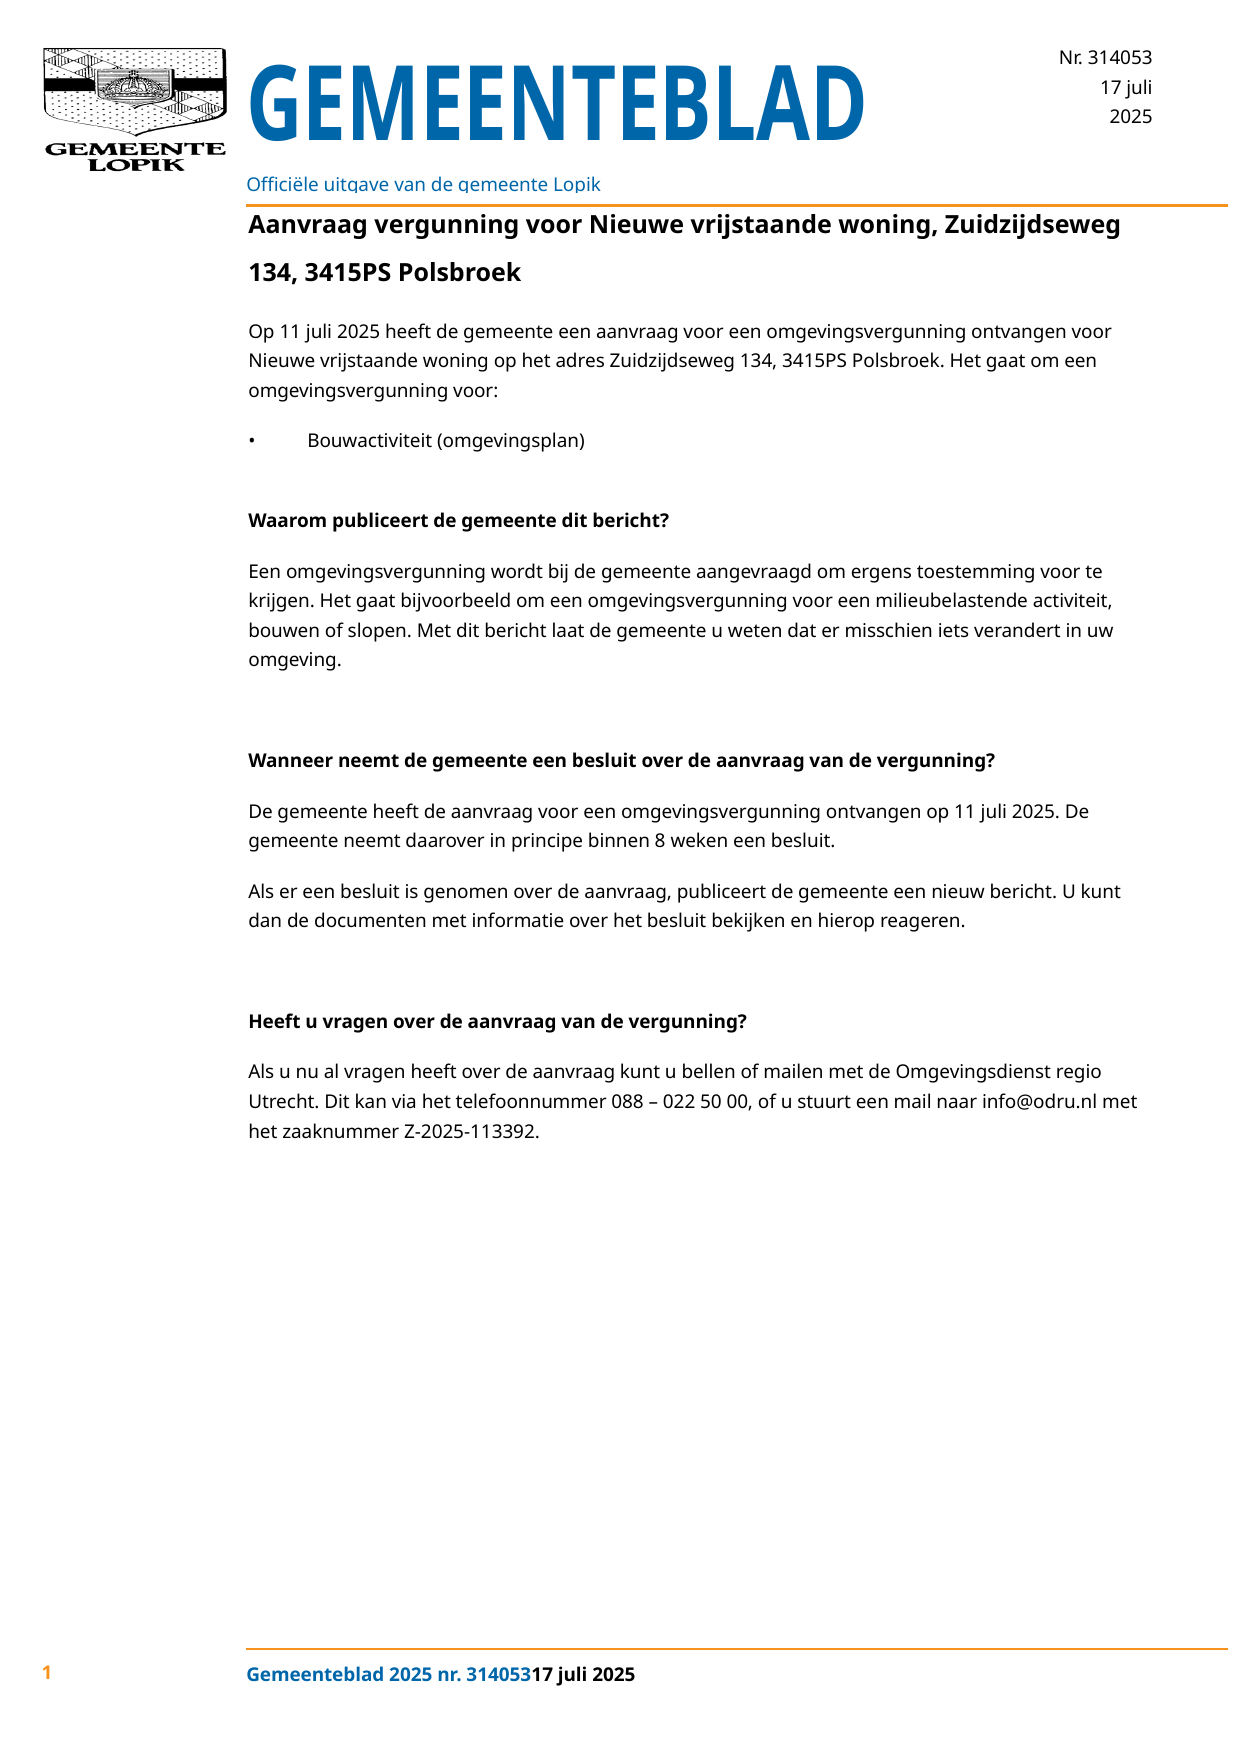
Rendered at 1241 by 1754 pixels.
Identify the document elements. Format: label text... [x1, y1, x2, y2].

list Bouwactiviteit (omgevingsplan) [248, 427, 1152, 453]
text Heeft u vragen over de aanvraag van de vergunning? [248, 1008, 1152, 1034]
text Aanvraag vergunning voor Nieuwe vrijstaande woning, Zuidzijdseweg 134, 3415PS Polsbroek [248, 207, 1152, 288]
text De gemeente heeft de aanvraag voor een omgevingsvergunning ontvangen op 11 juli 2025. De gemeente neemt daarover in principe binnen 8 weken een besluit. [248, 798, 1152, 853]
picture [41, 47, 231, 172]
text Waarom publiceert de gemeente dit bericht? [248, 507, 1152, 533]
text Wanneer neemt de gemeente een besluit over de aanvraag van de vergunning? [248, 747, 1152, 773]
text Op 11 juli 2025 heeft de gemeente een aanvraag voor een omgevingsvergunning ontvangen voor Nieuwe vrijstaande woning op het adres Zuidzijdseweg 134, 3415PS Polsbroek. Het gaat om een omgevingsvergunning voor: [248, 318, 1152, 403]
text Als u nu al vragen heeft over de aanvraag kunt u bellen of mailen met de Omgevingsdienst regio Utrecht. Dit kan via het telefoonnummer 088 – 022 50 00, of u stuurt een mail naar info@odru.nl met het zaaknummer Z-2025-113392. [248, 1059, 1152, 1144]
text Een omgevingsvergunning wordt bij de gemeente aangevraagd om ergens toestemming voor te krijgen. Het gaat bijvoorbeeld om een omgevingsvergunning voor een milieubelastende activiteit, bouwen of slopen. Met dit bericht laat de gemeente u weten dat er misschien iets verandert in uw omgeving. [248, 558, 1152, 672]
text Als er een besluit is genomen over de aanvraag, publiceert de gemeente een nieuw bericht. U kunt dan de documenten met informatie over het besluit bekijken en hierop reageren. [248, 878, 1152, 933]
